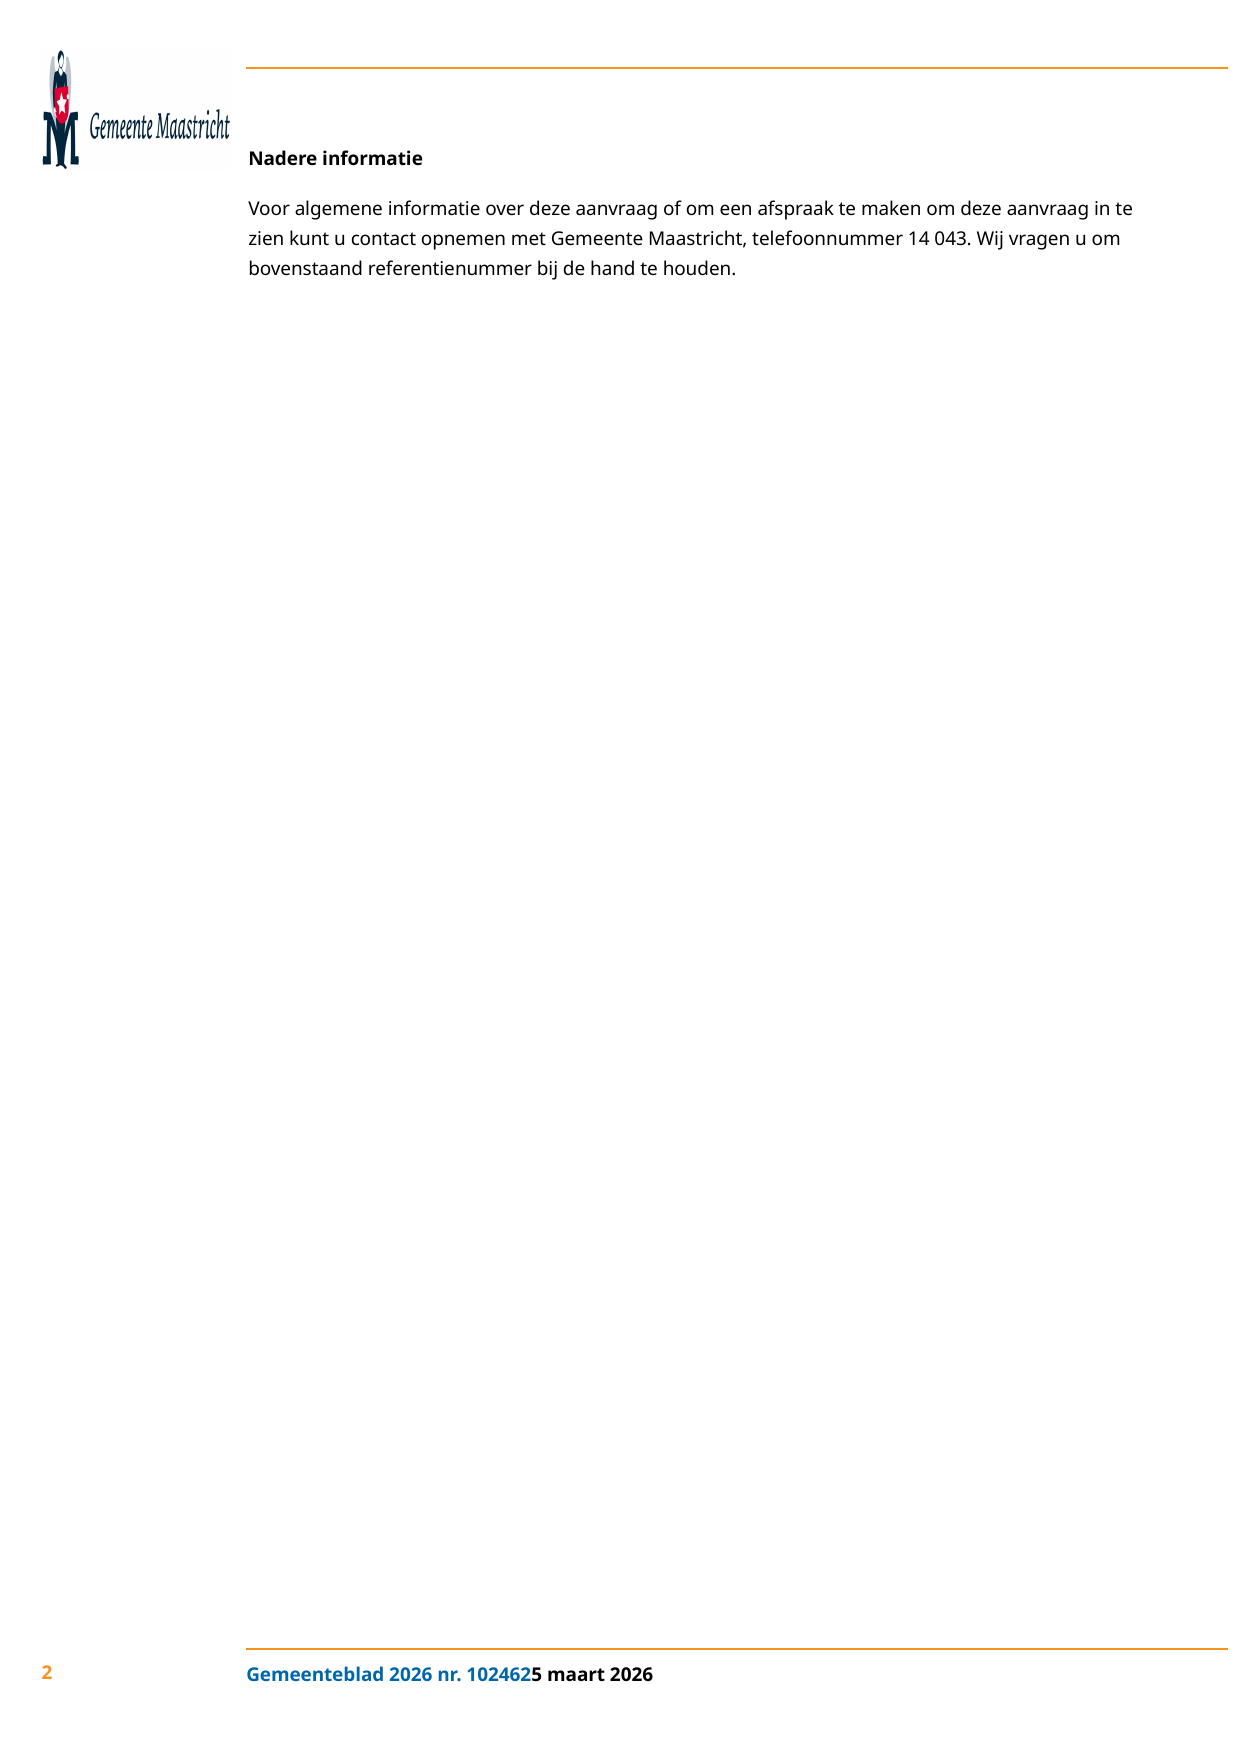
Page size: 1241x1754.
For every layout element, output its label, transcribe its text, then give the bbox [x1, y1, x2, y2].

text Nadere informatie [248, 145, 1152, 171]
picture [41, 47, 231, 172]
text Voor algemene informatie over deze aanvraag of om een afspraak te maken om deze aanvraag in te zien kunt u contact opnemen met Gemeente Maastricht, telefoonnummer 14 043. Wij vragen u om bovenstaand referentienummer bij de hand te houden. [248, 196, 1152, 281]
